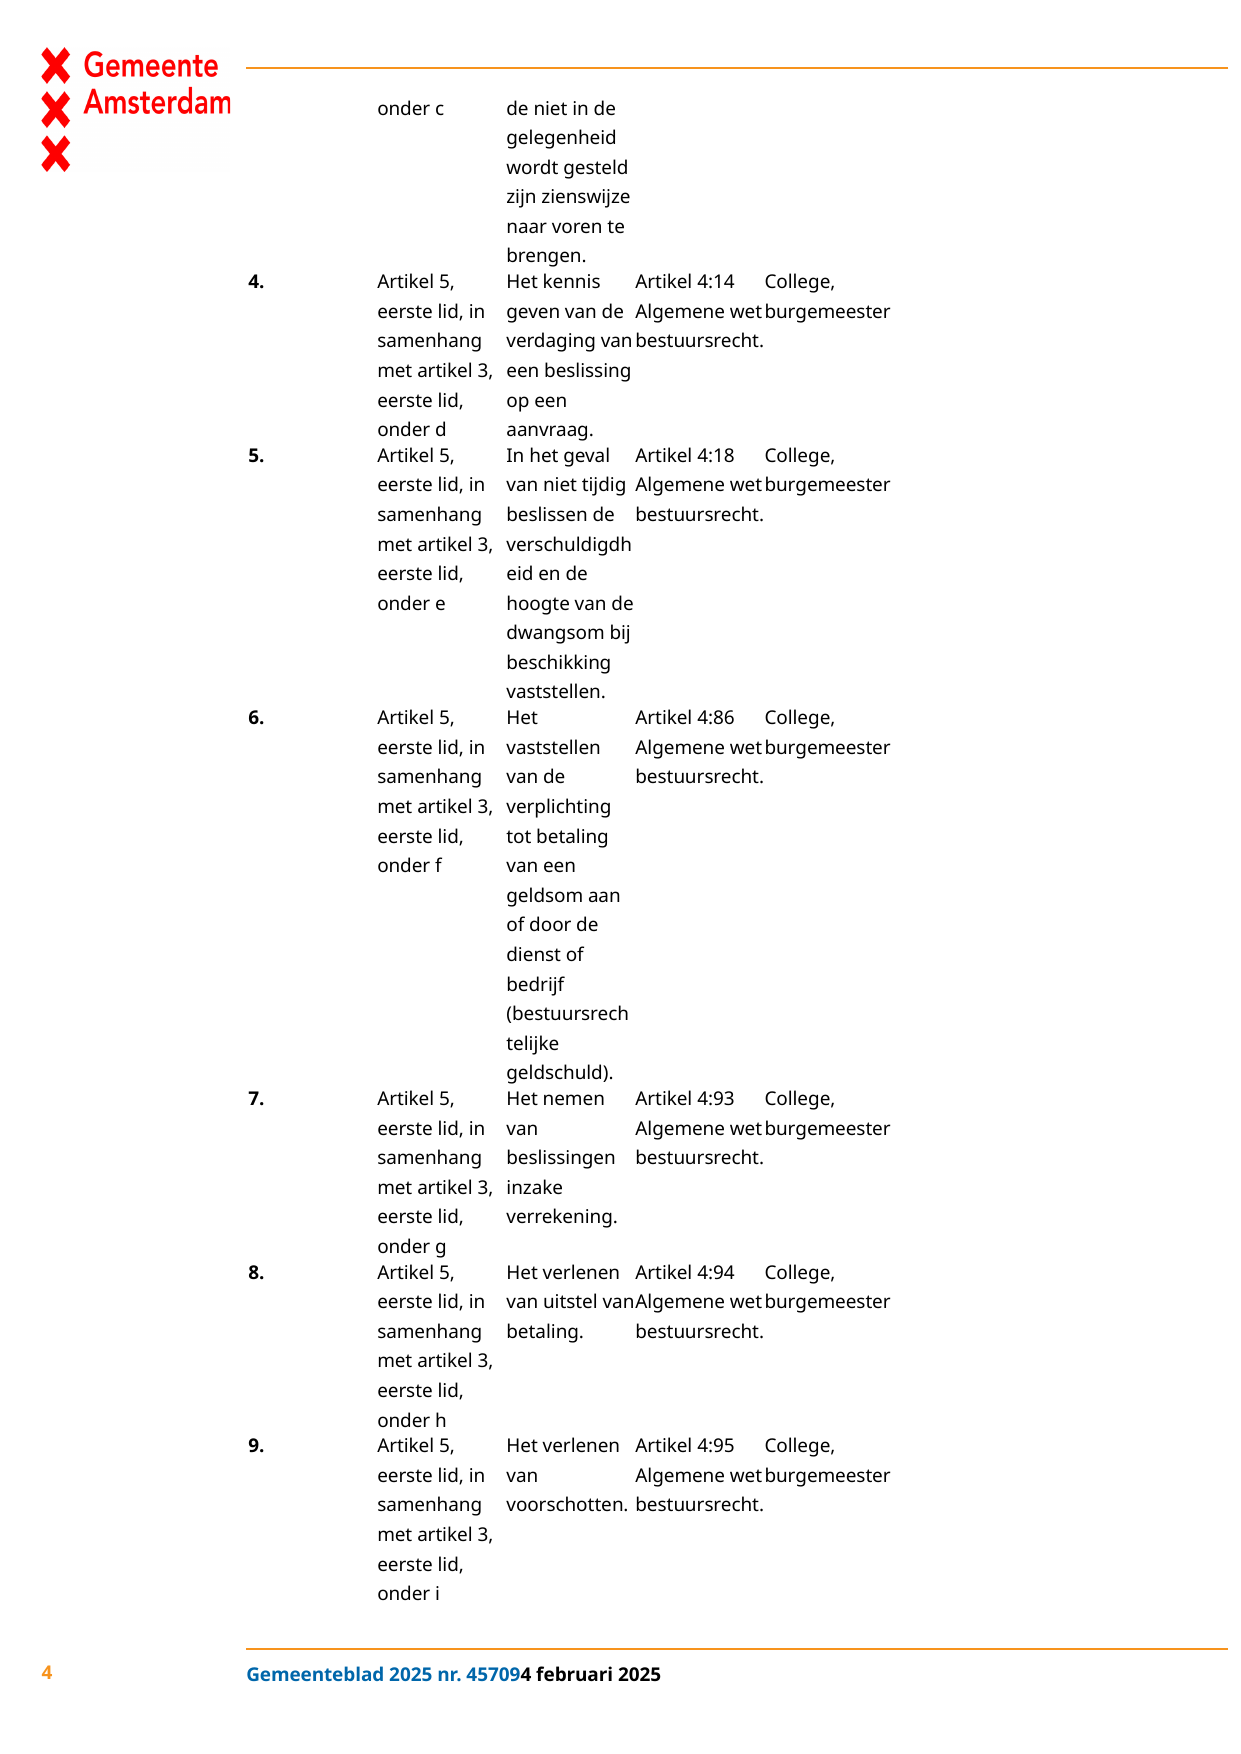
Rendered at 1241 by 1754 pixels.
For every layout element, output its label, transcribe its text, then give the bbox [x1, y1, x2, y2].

table_cell 4. [248, 269, 377, 442]
table_cell 8. [248, 1259, 377, 1432]
table_cell College, burgemeester [764, 442, 893, 704]
table_cell Artikel 5, eerste lid, in samenhang met artikel 3, eerste lid, onder h [377, 1259, 506, 1432]
table_cell [894, 1085, 1022, 1259]
table_cell [1023, 1259, 1152, 1432]
table_cell Artikel 4:86 Algemene wet bestuursrecht. [635, 705, 764, 1085]
table_cell [894, 1433, 1022, 1606]
table_cell [1023, 269, 1152, 442]
table_cell Het verlenen van voorschotten. [506, 1433, 635, 1606]
table_cell [894, 1259, 1022, 1432]
table_cell [894, 95, 1022, 268]
table_cell Het kennis geven van de verdaging van een beslissing op een aanvraag. [506, 269, 635, 442]
table_cell 7. [248, 1085, 377, 1259]
table_cell 9. [248, 1433, 377, 1606]
table_cell [894, 705, 1022, 1085]
table_cell onder c [377, 95, 506, 268]
table_cell [1023, 95, 1152, 268]
table_cell Het verlenen van uitstel van betaling. [506, 1259, 635, 1432]
table_cell College, burgemeester [764, 705, 893, 1085]
table_cell College, burgemeester [764, 1433, 893, 1606]
table_cell Artikel 4:95 Algemene wet bestuursrecht. [635, 1433, 764, 1606]
table_cell Artikel 5, eerste lid, in samenhang met artikel 3, eerste lid, onder e [377, 442, 506, 704]
table_cell Het vaststellen van de verplichting tot betaling van een geldsom aan of door de dienst of bedrijf (bestuursrechtelijke geldschuld). [506, 705, 635, 1085]
table_cell Artikel 5, eerste lid, in samenhang met artikel 3, eerste lid, onder g [377, 1085, 506, 1259]
table_cell Artikel 5, eerste lid, in samenhang met artikel 3, eerste lid, onder f [377, 705, 506, 1085]
table_cell College, burgemeester [764, 1259, 893, 1432]
table_cell [1023, 705, 1152, 1085]
table_cell [894, 442, 1022, 704]
picture [41, 47, 231, 172]
table_cell In het geval van niet tijdig beslissen de verschuldigdheid en de hoogte van de dwangsom bij beschikking vaststellen. [506, 442, 635, 704]
table_cell College, burgemeester [764, 269, 893, 442]
table_cell 5. [248, 442, 377, 704]
table_cell [764, 95, 893, 268]
table_cell Artikel 4:94 Algemene wet bestuursrecht. [635, 1259, 764, 1432]
table_cell Het nemen van beslissingen inzake verrekening. [506, 1085, 635, 1259]
table_cell 6. [248, 705, 377, 1085]
table_cell [1023, 442, 1152, 704]
table_cell Artikel 4:18 Algemene wet bestuursrecht. [635, 442, 764, 704]
table_cell Artikel 5, eerste lid, in samenhang met artikel 3, eerste lid, onder d [377, 269, 506, 442]
table_cell College, burgemeester [764, 1085, 893, 1259]
table_cell Artikel 4:14 Algemene wet bestuursrecht. [635, 269, 764, 442]
table_cell [894, 269, 1022, 442]
table_cell [635, 95, 764, 268]
table_cell Artikel 4:93 Algemene wet bestuursrecht. [635, 1085, 764, 1259]
table_cell [1023, 1085, 1152, 1259]
table_cell [248, 95, 377, 268]
table_cell [1023, 1433, 1152, 1606]
table_cell de niet in de gelegenheid wordt gesteld zijn zienswijze naar voren te brengen. [506, 95, 635, 268]
table_cell Artikel 5, eerste lid, in samenhang met artikel 3, eerste lid, onder i [377, 1433, 506, 1606]
